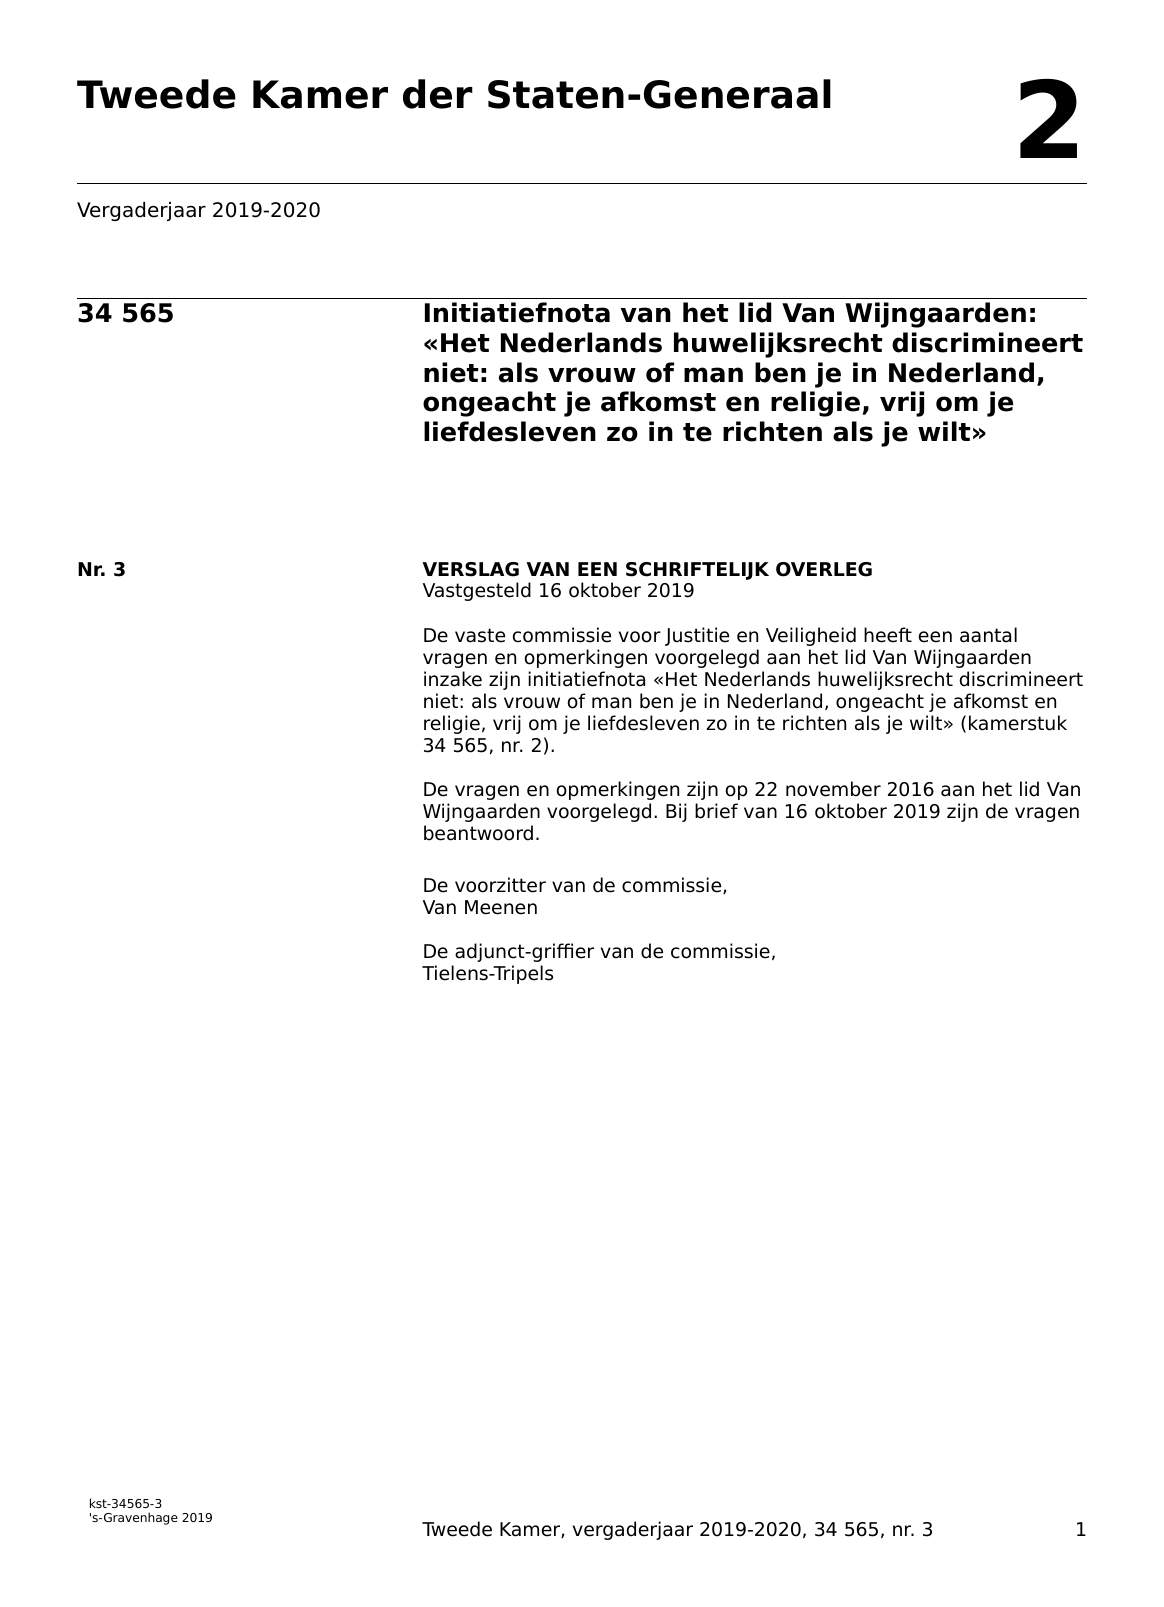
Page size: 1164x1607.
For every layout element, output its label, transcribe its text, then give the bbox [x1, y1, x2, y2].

text 's-Gravenhage 2019 [88, 1511, 323, 1525]
text De vragen en opmerkingen zijn op 22 november 2016 aan het lid Van Wijngaarden voorgelegd. Bij brief van 16 oktober 2019 zijn de vragen beantwoord. [422, 779, 1087, 844]
table_cell Vergaderjaar 2019-2020 [77, 184, 1087, 298]
text De voorzitter van de commissie, Van Meenen [422, 874, 1087, 918]
text Vastgesteld 16 oktober 2019 [422, 580, 1087, 602]
table_header 2 [886, 59, 1087, 183]
subtitle 34 565 Initiatiefnota van het lid Van Wijngaarden: «Het Nederlands huwelijksrecht discrimineert niet: als vrouw of man ben je in Nederland, ongeacht je afkomst en religie, vrij om je liefdesleven zo in te richten als je wilt» [77, 299, 1087, 447]
text kst-34565-3 [88, 1497, 323, 1511]
text De vaste commissie voor Justitie en Veiligheid heeft een aantal vragen en opmerkingen voorgelegd aan het lid Van Wijngaarden inzake zijn initiatiefnota «Het Nederlands huwelijksrecht discrimineert niet: als vrouw of man ben je in Nederland, ongeacht je afkomst en religie, vrij om je liefdesleven zo in te richten als je wilt» (kamerstuk 34 565, nr. 2). [422, 624, 1087, 756]
table_header Tweede Kamer der Staten-Generaal [77, 59, 886, 183]
subtitle Nr. 3 VERSLAG VAN EEN SCHRIFTELIJK OVERLEG [77, 558, 1087, 580]
text De adjunct-griffier van de commissie, Tielens-Tripels [422, 941, 1087, 985]
